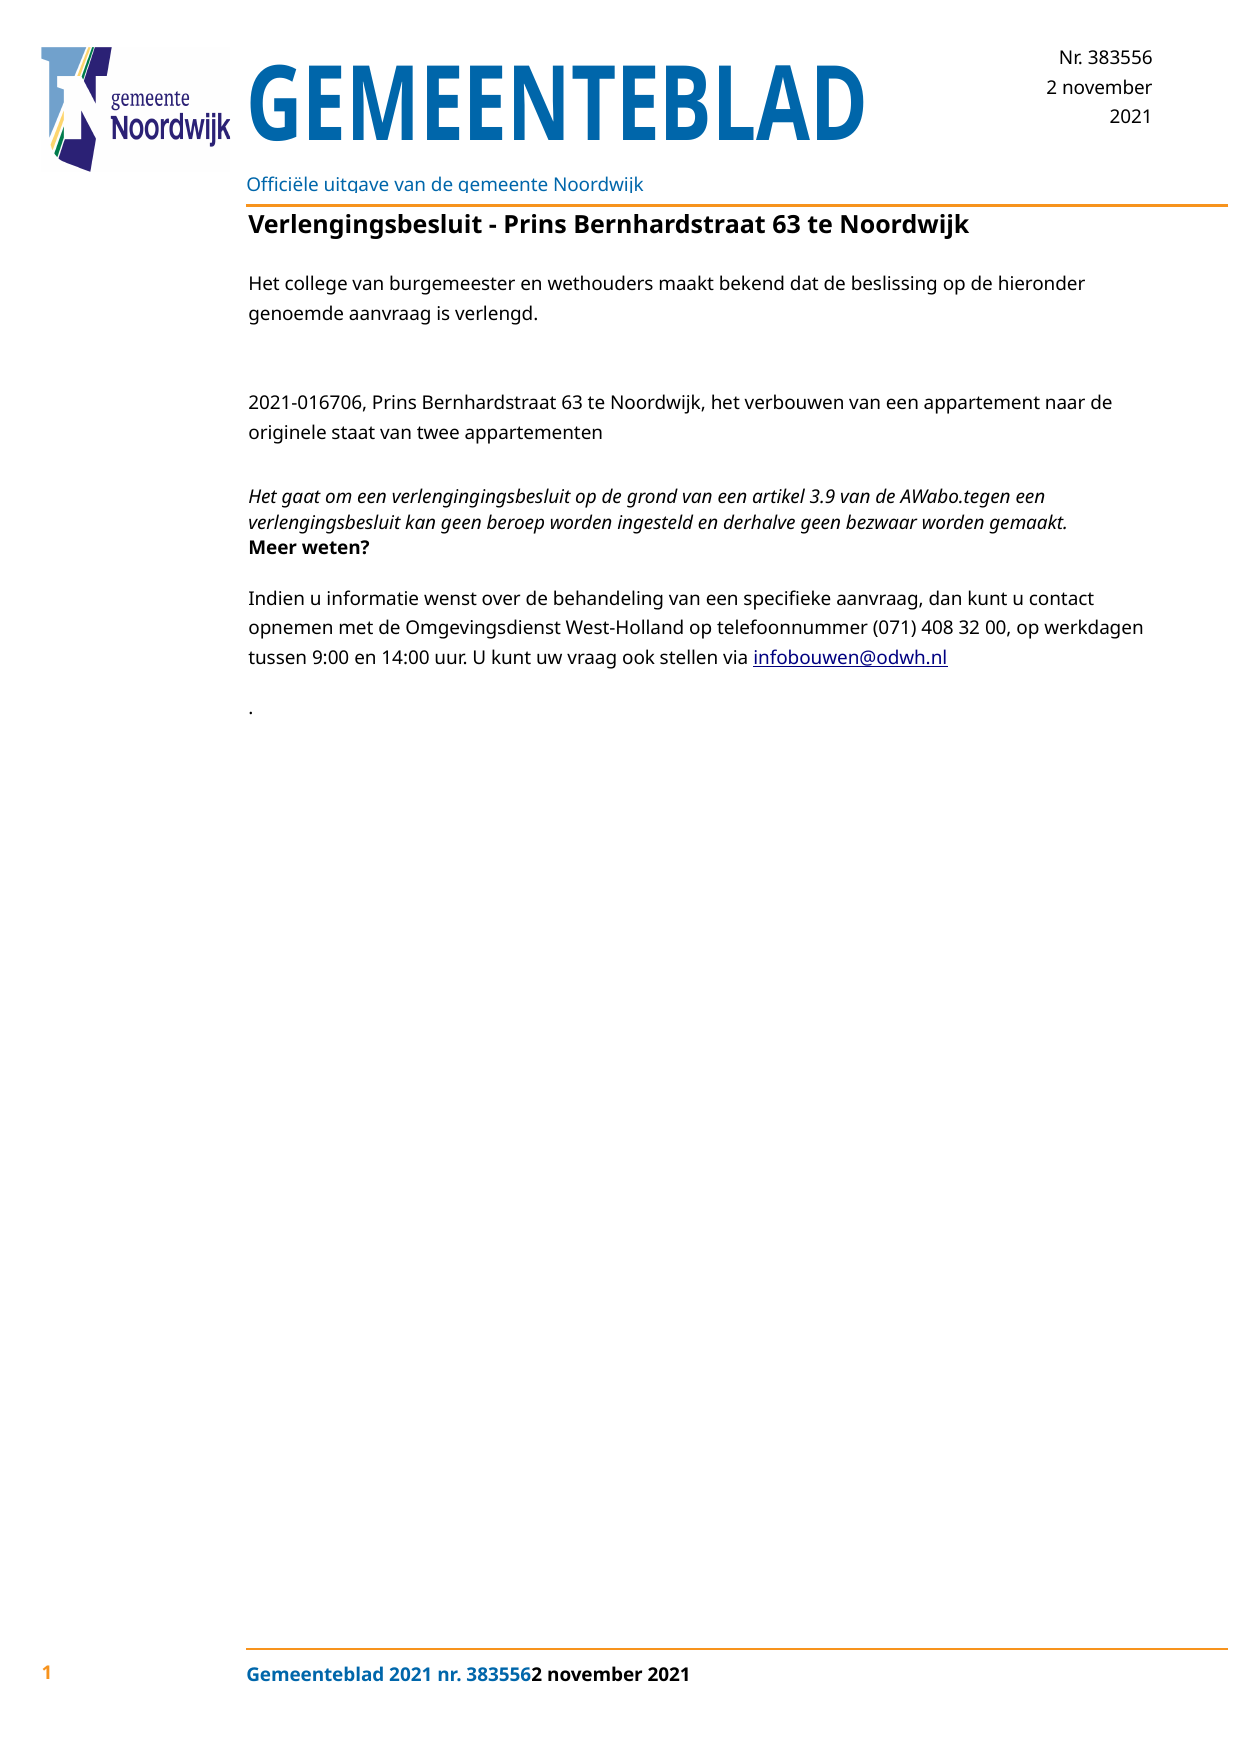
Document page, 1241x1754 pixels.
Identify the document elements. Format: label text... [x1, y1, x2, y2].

text Indien u informatie wenst over de behandeling van een specifieke aanvraag, dan kunt u contact opnemen met de Omgevingsdienst West-Holland op telefoonnummer (071) 408 32 00, op werkdagen tussen 9:00 en 14:00 uur. U kunt uw vraag ook stellen via infobouwen@odwh.nl [248, 585, 1152, 670]
text Verlengingsbesluit - Prins Bernhardstraat 63 te Noordwijk [248, 207, 1152, 241]
text Meer weten? [248, 534, 1152, 560]
text Het college van burgemeester en wethouders maakt bekend dat de beslissing op de hieronder genoemde aanvraag is verlengd. [248, 270, 1152, 326]
picture [41, 47, 231, 172]
text . [248, 694, 1152, 720]
text 2021-016706, Prins Bernhardstraat 63 te Noordwijk, het verbouwen van een appartement naar de originele staat van twee appartementen [248, 389, 1152, 445]
text Het gaat om een verlengingingsbesluit op de grond van een artikel 3.9 van de AWabo.tegen een verlengingsbesluit kan geen beroep worden ingesteld en derhalve geen bezwaar worden gemaakt. [248, 483, 1152, 534]
